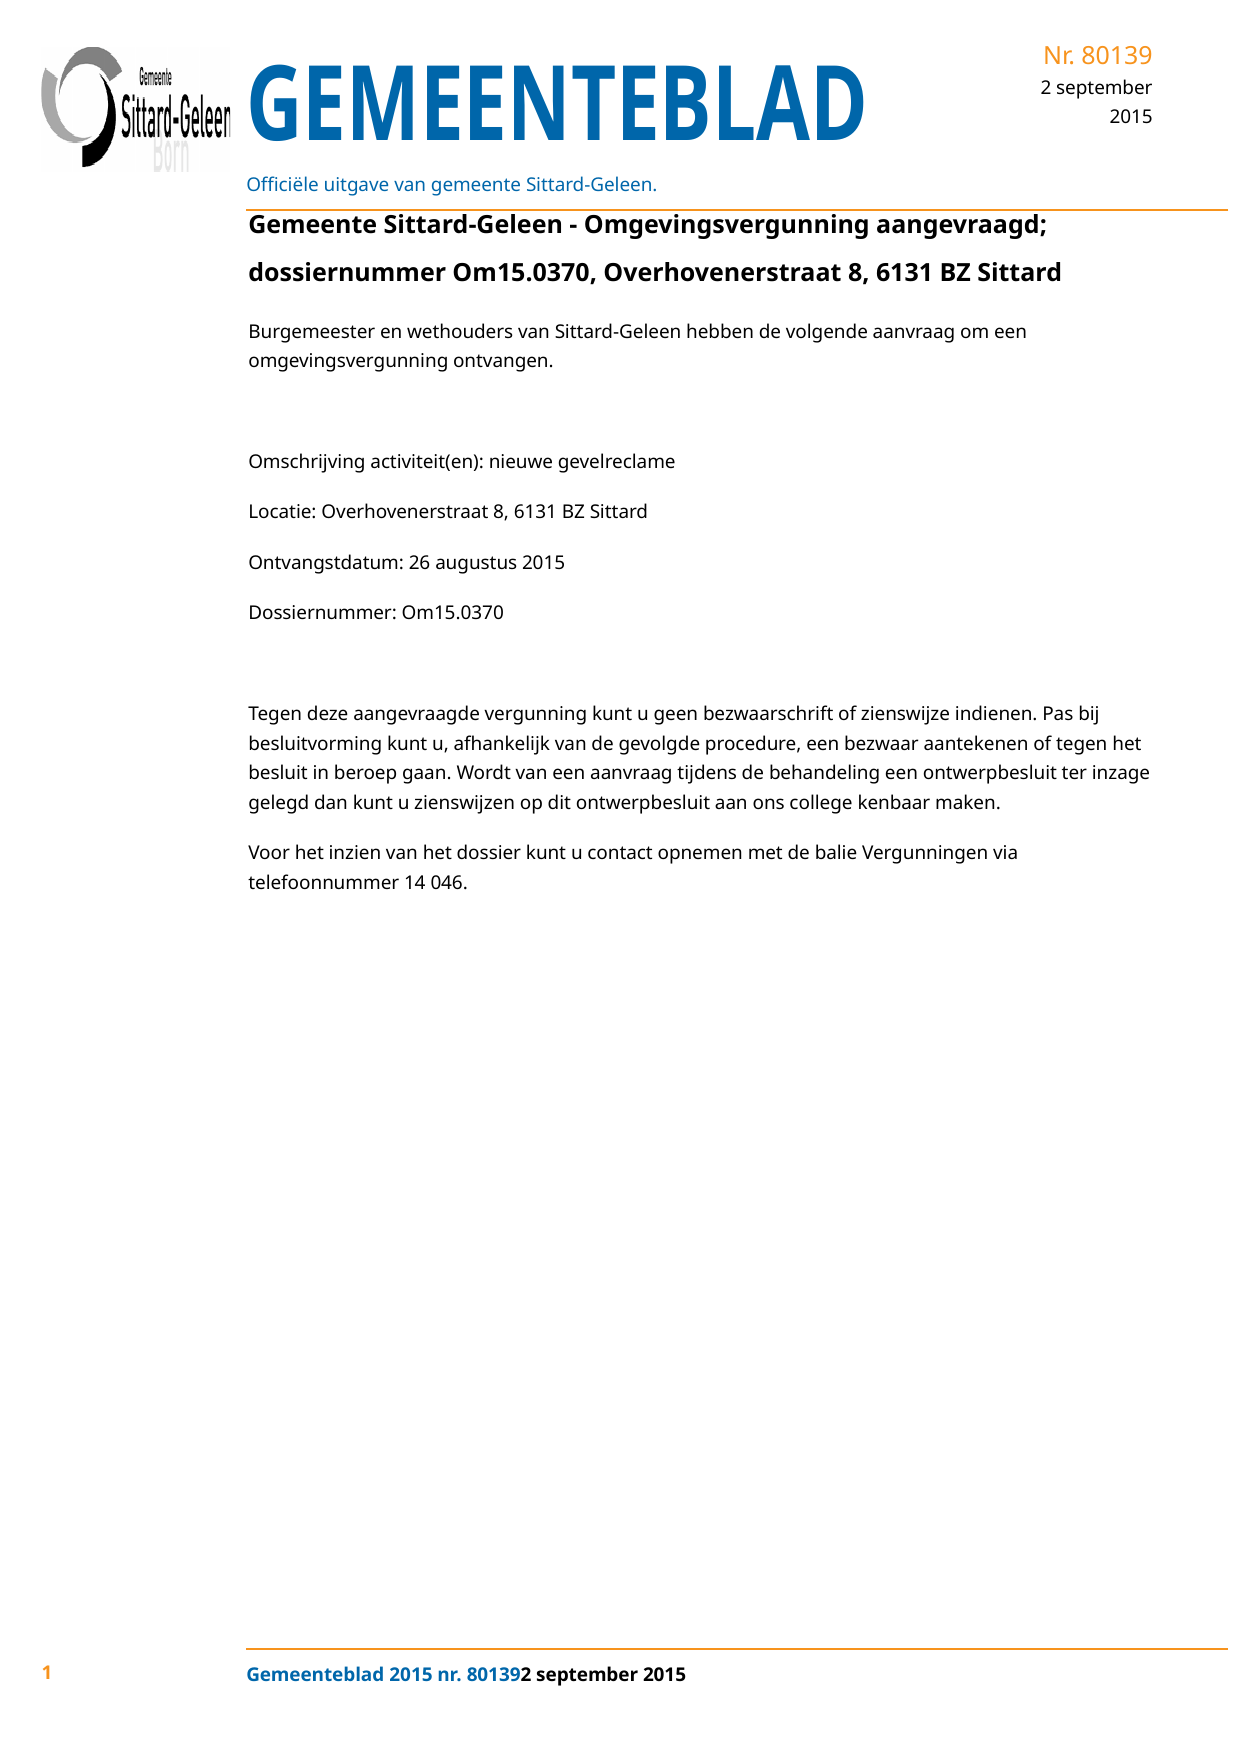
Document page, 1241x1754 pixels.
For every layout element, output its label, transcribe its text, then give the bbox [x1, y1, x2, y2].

text Omschrijving activiteit(en): nieuwe gevelreclame [248, 448, 1152, 474]
text Burgemeester en wethouders van Sittard-Geleen hebben de volgende aanvraag om een omgevingsvergunning ontvangen. [248, 318, 1152, 373]
text Tegen deze aangevraagde vergunning kunt u geen bezwaarschrift of zienswijze indienen. Pas bij besluitvorming kunt u, afhankelijk van de gevolgde procedure, een bezwaar aantekenen of tegen het besluit in beroep gaan. Wordt van een aanvraag tijdens de behandeling een ontwerpbesluit ter inzage gelegd dan kunt u zienswijzen op dit ontwerpbesluit aan ons college kenbaar maken. [248, 700, 1152, 815]
text Voor het inzien van het dossier kunt u contact opnemen met de balie Vergunningen via telefoonnummer 14 046. [248, 839, 1152, 895]
text Locatie: Overhovenerstraat 8, 6131 BZ Sittard [248, 499, 1152, 524]
text Dossiernummer: Om15.0370 [248, 599, 1152, 625]
picture [41, 47, 231, 172]
text Gemeente Sittard-Geleen - Omgevingsvergunning aangevraagd; dossiernummer Om15.0370, Overhovenerstraat 8, 6131 BZ Sittard [248, 211, 1152, 288]
text Ontvangstdatum: 26 augustus 2015 [248, 549, 1152, 575]
